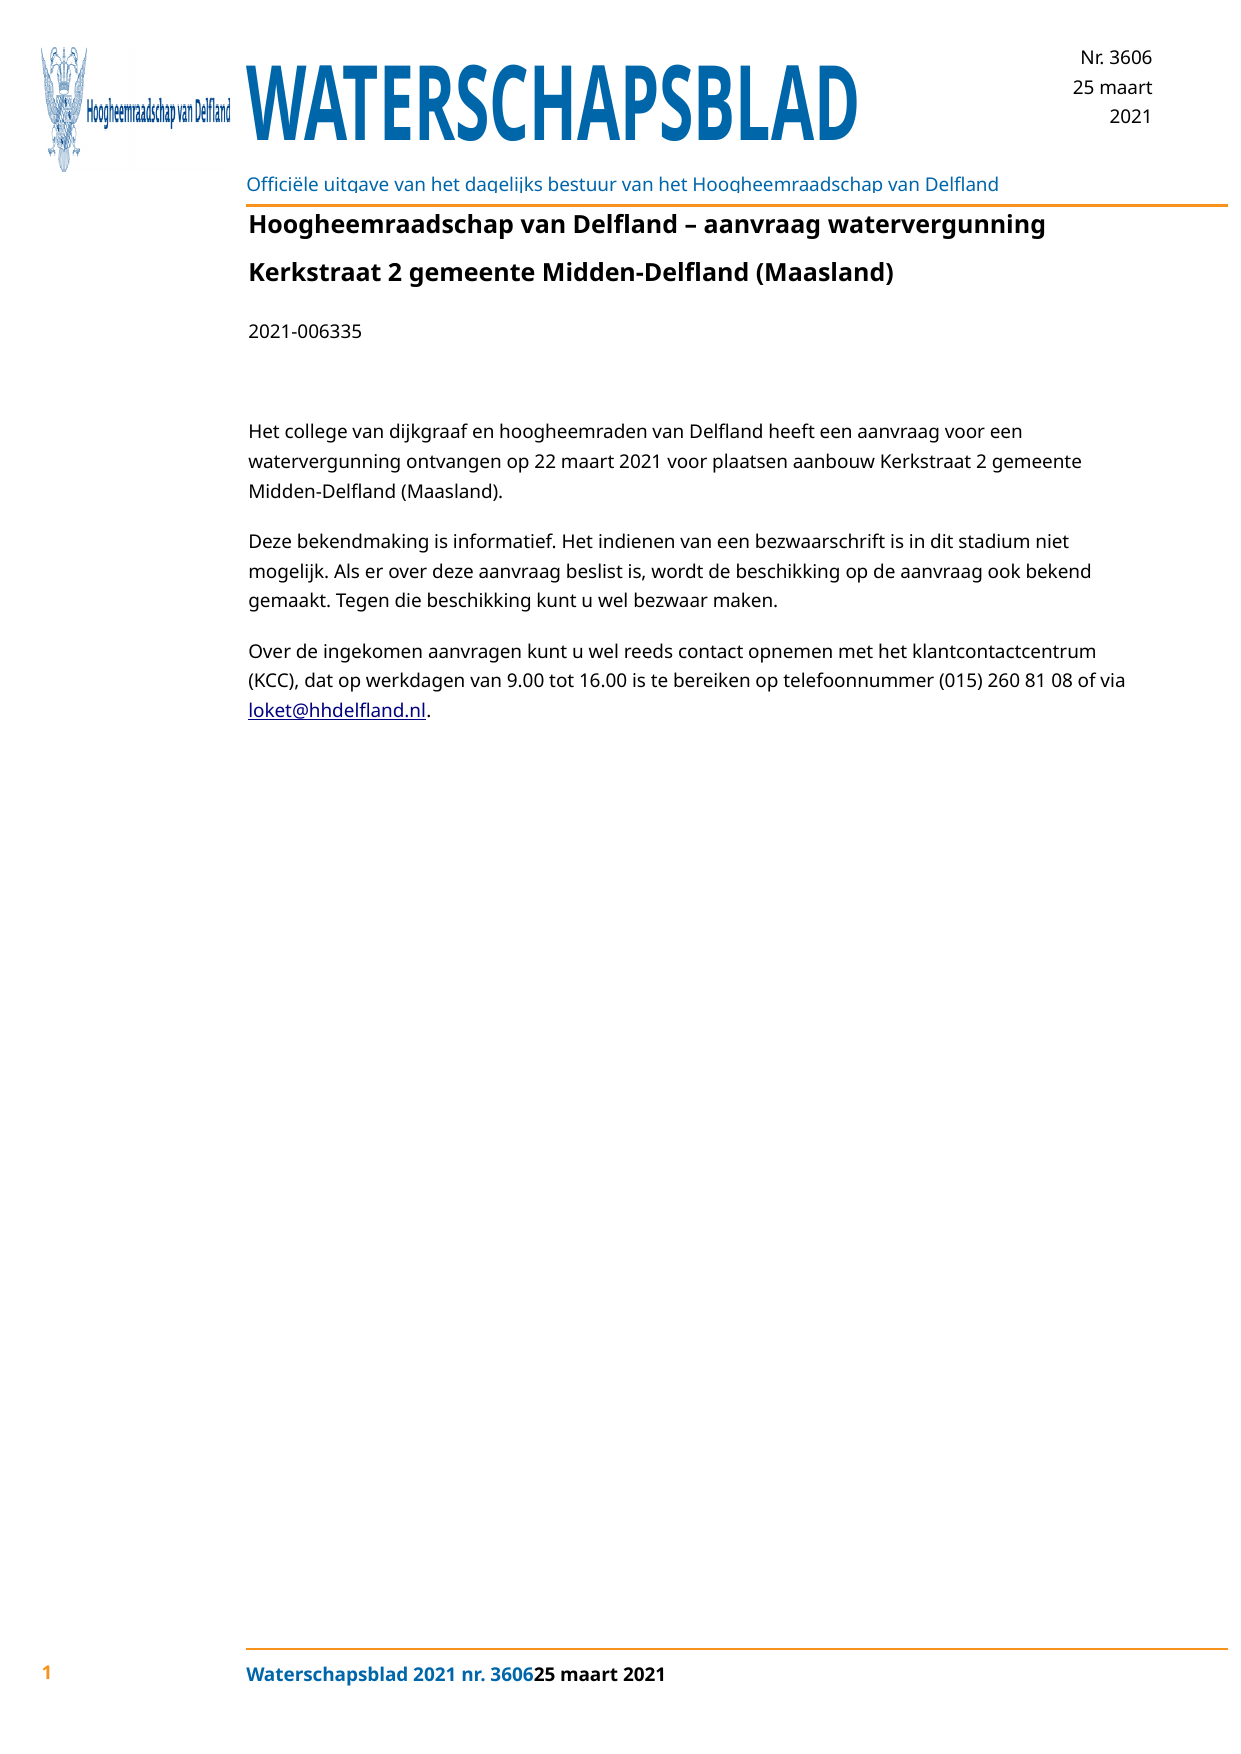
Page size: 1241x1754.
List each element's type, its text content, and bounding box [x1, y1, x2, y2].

picture [41, 47, 231, 172]
text Over de ingekomen aanvragen kunt u wel reeds contact opnemen met het klantcontactcentrum (KCC), dat op werkdagen van 9.00 tot 16.00 is te bereiken op telefoonnummer (015) 260 81 08 of via loket@hhdelfland.nl. [248, 638, 1152, 723]
text Deze bekendmaking is informatief. Het indienen van een bezwaarschrift is in dit stadium niet mogelijk. Als er over deze aanvraag beslist is, wordt de beschikking op de aanvraag ook bekend gemaakt. Tegen die beschikking kunt u wel bezwaar maken. [248, 528, 1152, 613]
text Hoogheemraadschap van Delfland – aanvraag watervergunning Kerkstraat 2 gemeente Midden-Delfland (Maasland) [248, 207, 1152, 288]
text 2021-006335 [248, 318, 1152, 344]
text Het college van dijkgraaf en hoogheemraden van Delfland heeft een aanvraag voor een watervergunning ontvangen op 22 maart 2021 voor plaatsen aanbouw Kerkstraat 2 gemeente Midden-Delfland (Maasland). [248, 419, 1152, 504]
